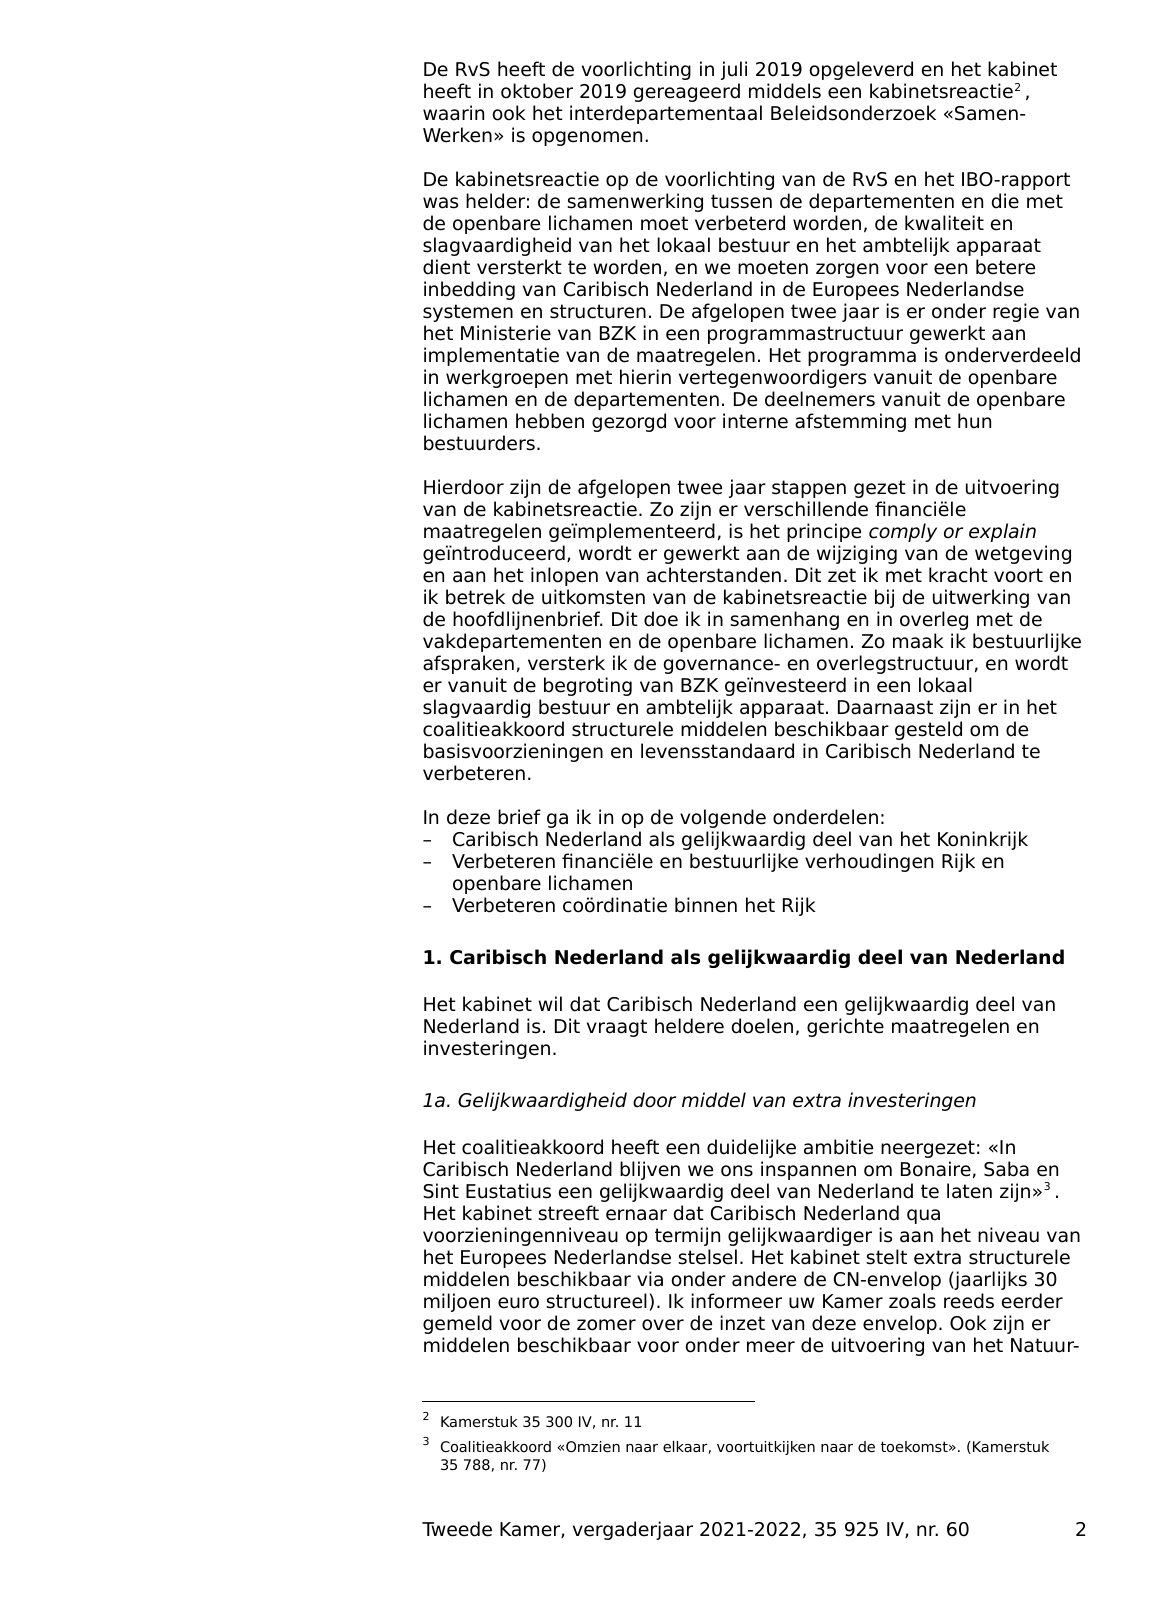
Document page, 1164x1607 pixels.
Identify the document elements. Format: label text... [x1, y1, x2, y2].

text Hierdoor zijn de afgelopen twee jaar stappen gezet in de uitvoering van de kabinetsreactie. Zo zijn er verschillende financiële maatregelen geïmplementeerd, is het principe comply or explain geïntroduceerd, wordt er gewerkt aan de wijziging van de wetgeving en aan het inlopen van achterstanden. Dit zet ik met kracht voort en ik betrek de uitkomsten van de kabinetsreactie bij de uitwerking van de hoofdlijnenbrief. Dit doe ik in samenhang en in overleg met de vakdepartementen en de openbare lichamen. Zo maak ik bestuurlijke afspraken, versterk ik de governance- en overlegstructuur, en wordt er vanuit de begroting van BZK geïnvesteerd in een lokaal slagvaardig bestuur en ambtelijk apparaat. Daarnaast zijn er in het coalitieakkoord structurele middelen beschikbaar gesteld om de basisvoorzieningen en levensstandaard in Caribisch Nederland te verbeteren. [422, 477, 1087, 785]
subtitle 1a. Gelijkwaardigheid door middel van extra investeringen [422, 1090, 1087, 1112]
text – Verbeteren coördinatie binnen het Rijk [422, 895, 1087, 917]
text De RvS heeft de voorlichting in juli 2019 opgeleverd en het kabinet heeft in oktober 2019 gereageerd middels een kabinetsreactie, waarin ook het interdepartementaal Beleidsonderzoek «Samen-Werken» is opgenomen. [422, 59, 1087, 147]
text – Verbeteren financiële en bestuurlijke verhoudingen Rijk en openbare lichamen [422, 851, 1087, 895]
subtitle 1. Caribisch Nederland als gelijkwaardig deel van Nederland [422, 947, 1087, 969]
text Het kabinet wil dat Caribisch Nederland een gelijkwaardig deel van Nederland is. Dit vraagt heldere doelen, gerichte maatregelen en investeringen. [422, 994, 1087, 1060]
text Coalitieakkoord «Omzien naar elkaar, voortuitkijken naar de toekomst». (Kamerstuk 35 788, nr. 77) [422, 1435, 1087, 1474]
text De kabinetsreactie op de voorlichting van de RvS en het IBO-rapport was helder: de samenwerking tussen de departementen en die met de openbare lichamen moet verbeterd worden, de kwaliteit en slagvaardigheid van het lokaal bestuur en het ambtelijk apparaat dient versterkt te worden, en we moeten zorgen voor een betere inbedding van Caribisch Nederland in de Europees Nederlandse systemen en structuren. De afgelopen twee jaar is er onder regie van het Ministerie van BZK in een programmastructuur gewerkt aan implementatie van de maatregelen. Het programma is onderverdeeld in werkgroepen met hierin vertegenwoordigers vanuit de openbare lichamen en de departementen. De deelnemers vanuit de openbare lichamen hebben gezorgd voor interne afstemming met hun bestuurders. [422, 169, 1087, 455]
text Het coalitieakkoord heeft een duidelijke ambitie neergezet: «In Caribisch Nederland blijven we ons inspannen om Bonaire, Saba en Sint Eustatius een gelijkwaardig deel van Nederland te laten zijn». Het kabinet streeft ernaar dat Caribisch Nederland qua voorzieningenniveau op termijn gelijkwaardiger is aan het niveau van het Europees Nederlandse stelsel. Het kabinet stelt extra structurele middelen beschikbaar via onder andere de CN-envelop (jaarlijks 30 miljoen euro structureel). Ik informeer uw Kamer zoals reeds eerder gemeld voor de zomer over de inzet van deze envelop. Ook zijn er middelen beschikbaar voor onder meer de uitvoering van het Natuur- [422, 1137, 1087, 1357]
text Kamerstuk 35 300 IV, nr. 11 [422, 1410, 1087, 1432]
text – Caribisch Nederland als gelijkwaardig deel van het Koninkrijk [422, 829, 1087, 851]
text In deze brief ga ik in op de volgende onderdelen: [422, 807, 1087, 829]
